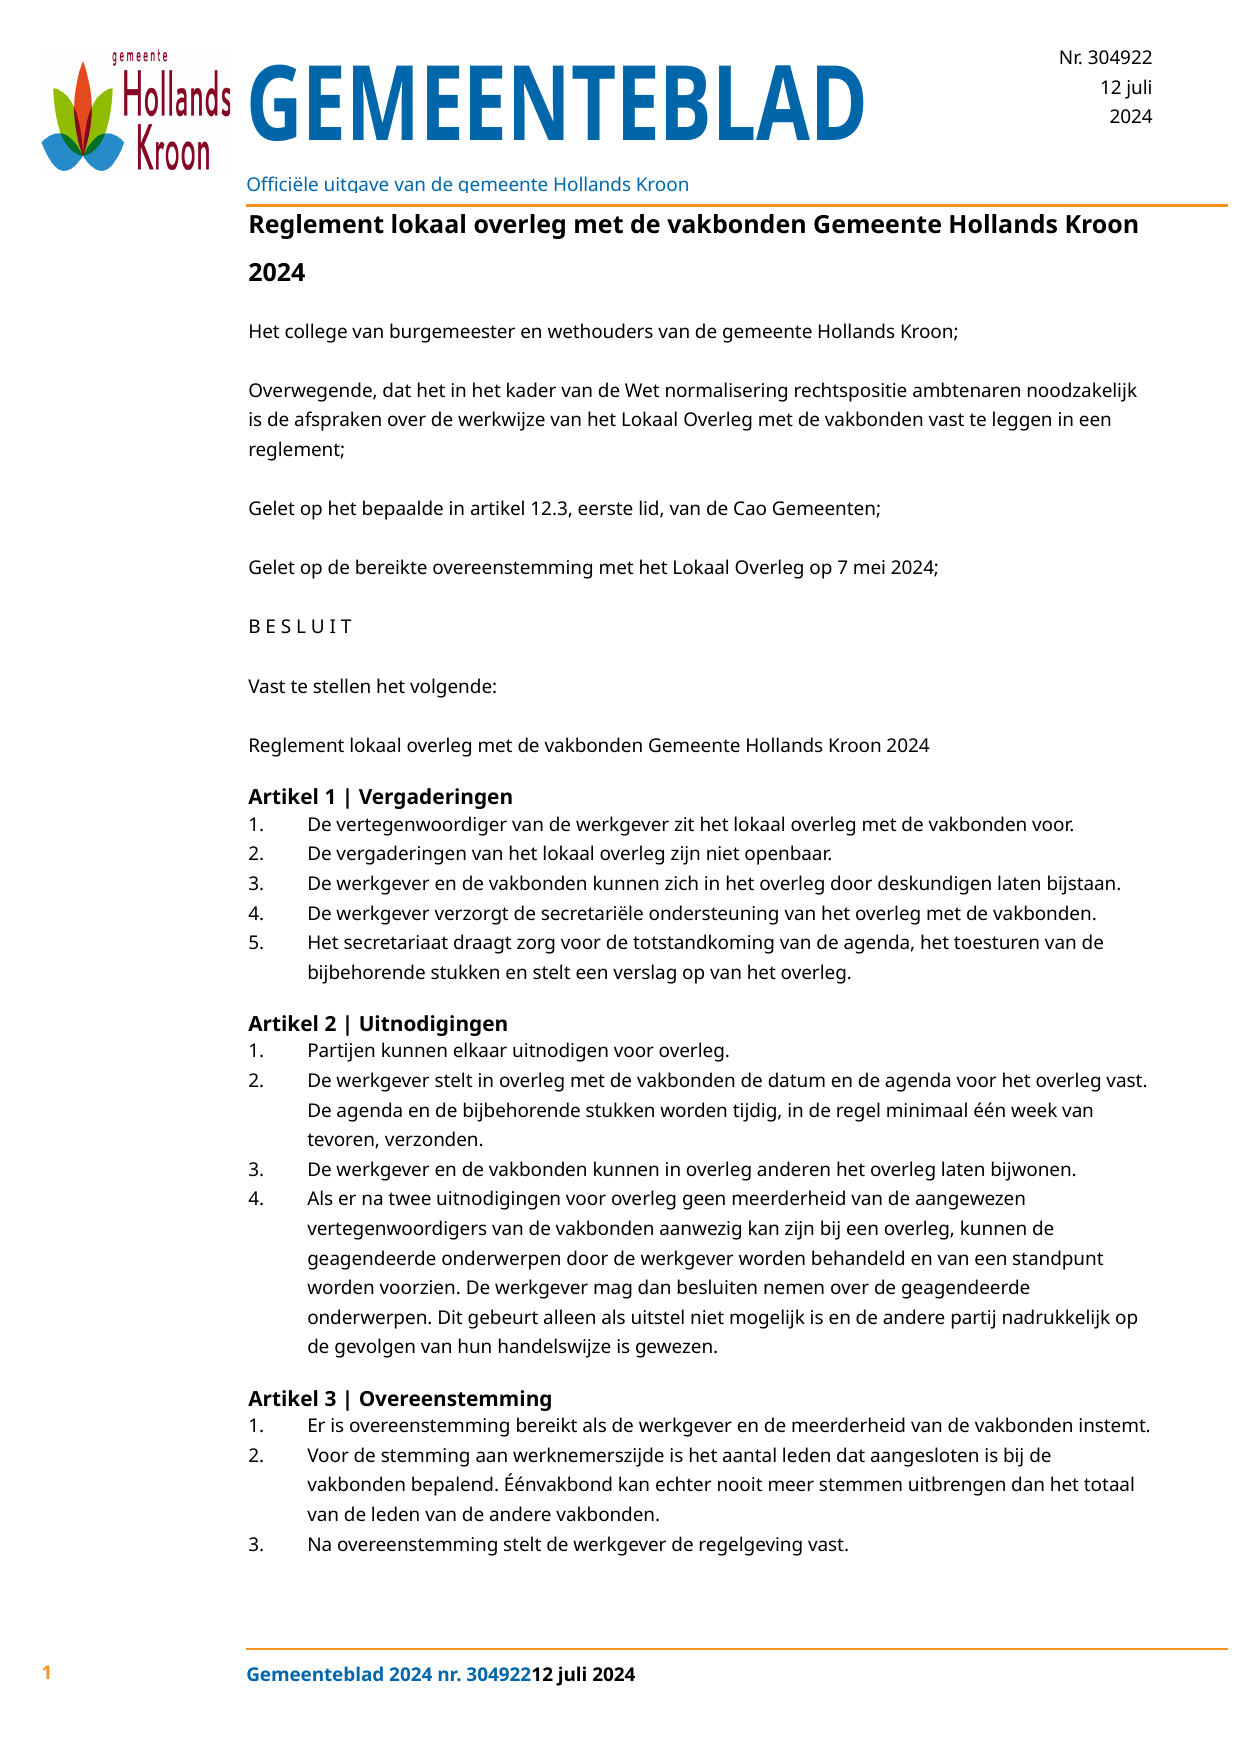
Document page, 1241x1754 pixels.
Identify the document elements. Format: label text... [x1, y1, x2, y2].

list Partijen kunnen elkaar uitnodigen voor overleg. [248, 1038, 1152, 1063]
text Overwegende, dat het in het kader van de Wet normalisering rechtspositie ambtenaren noodzakelijk is de afspraken over de werkwijze van het Lokaal Overleg met de vakbonden vast te leggen in een reglement; [248, 377, 1152, 462]
text Artikel 2 | Uitnodigingen [248, 1009, 1152, 1038]
list De werkgever en de vakbonden kunnen in overleg anderen het overleg laten bijwonen. [248, 1156, 1152, 1182]
list Als er na twee uitnodigingen voor overleg geen meerderheid van de aangewezen vertegenwoordigers van de vakbonden aanwezig kan zijn bij een overleg, kunnen de geagendeerde onderwerpen door de werkgever worden behandeld en van een standpunt worden voorzien. De werkgever mag dan besluiten nemen over de geagendeerde onderwerpen. Dit gebeurt alleen als uitstel niet mogelijk is en de andere partij nadrukkelijk op de gevolgen van hun handelswijze is gewezen. [248, 1186, 1152, 1359]
list De vertegenwoordiger van de werkgever zit het lokaal overleg met de vakbonden voor. [248, 811, 1152, 837]
list De werkgever stelt in overleg met de vakbonden de datum en de agenda voor het overleg vast. De agenda en de bijbehorende stukken worden tijdig, in de regel minimaal één week van tevoren, verzonden. [248, 1067, 1152, 1152]
list De werkgever verzorgt de secretariële ondersteuning van het overleg met de vakbonden. [248, 900, 1152, 925]
list Na overeenstemming stelt de werkgever de regelgeving vast. [248, 1531, 1152, 1556]
picture [41, 47, 231, 172]
text Reglement lokaal overleg met de vakbonden Gemeente Hollands Kroon 2024 [248, 732, 1152, 758]
list Er is overeenstemming bereikt als de werkgever en de meerderheid van de vakbonden instemt. [248, 1412, 1152, 1438]
text Gelet op het bepaalde in artikel 12.3, eerste lid, van de Cao Gemeenten; [248, 495, 1152, 521]
list Het secretariaat draagt zorg voor de totstandkoming van de agenda, het toesturen van de bijbehorende stukken en stelt een verslag op van het overleg. [248, 929, 1152, 984]
text Reglement lokaal overleg met de vakbonden Gemeente Hollands Kroon 2024 [248, 207, 1152, 288]
text Gelet op de bereikte overeenstemming met het Lokaal Overleg op 7 mei 2024; [248, 554, 1152, 580]
list De vergaderingen van het lokaal overleg zijn niet openbaar. [248, 841, 1152, 866]
text Artikel 3 | Overeenstemming [248, 1384, 1152, 1412]
text B E S L U I T [248, 614, 1152, 639]
list De werkgever en de vakbonden kunnen zich in het overleg door deskundigen laten bijstaan. [248, 870, 1152, 896]
list Voor de stemming aan werknemerszijde is het aantal leden dat aangesloten is bij de vakbonden bepalend. Éénvakbond kan echter nooit meer stemmen uitbrengen dan het totaal van de leden van de andere vakbonden. [248, 1442, 1152, 1527]
text Artikel 1 | Vergaderingen [248, 782, 1152, 811]
text Het college van burgemeester en wethouders van de gemeente Hollands Kroon; [248, 318, 1152, 344]
text Vast te stellen het volgende: [248, 673, 1152, 699]
